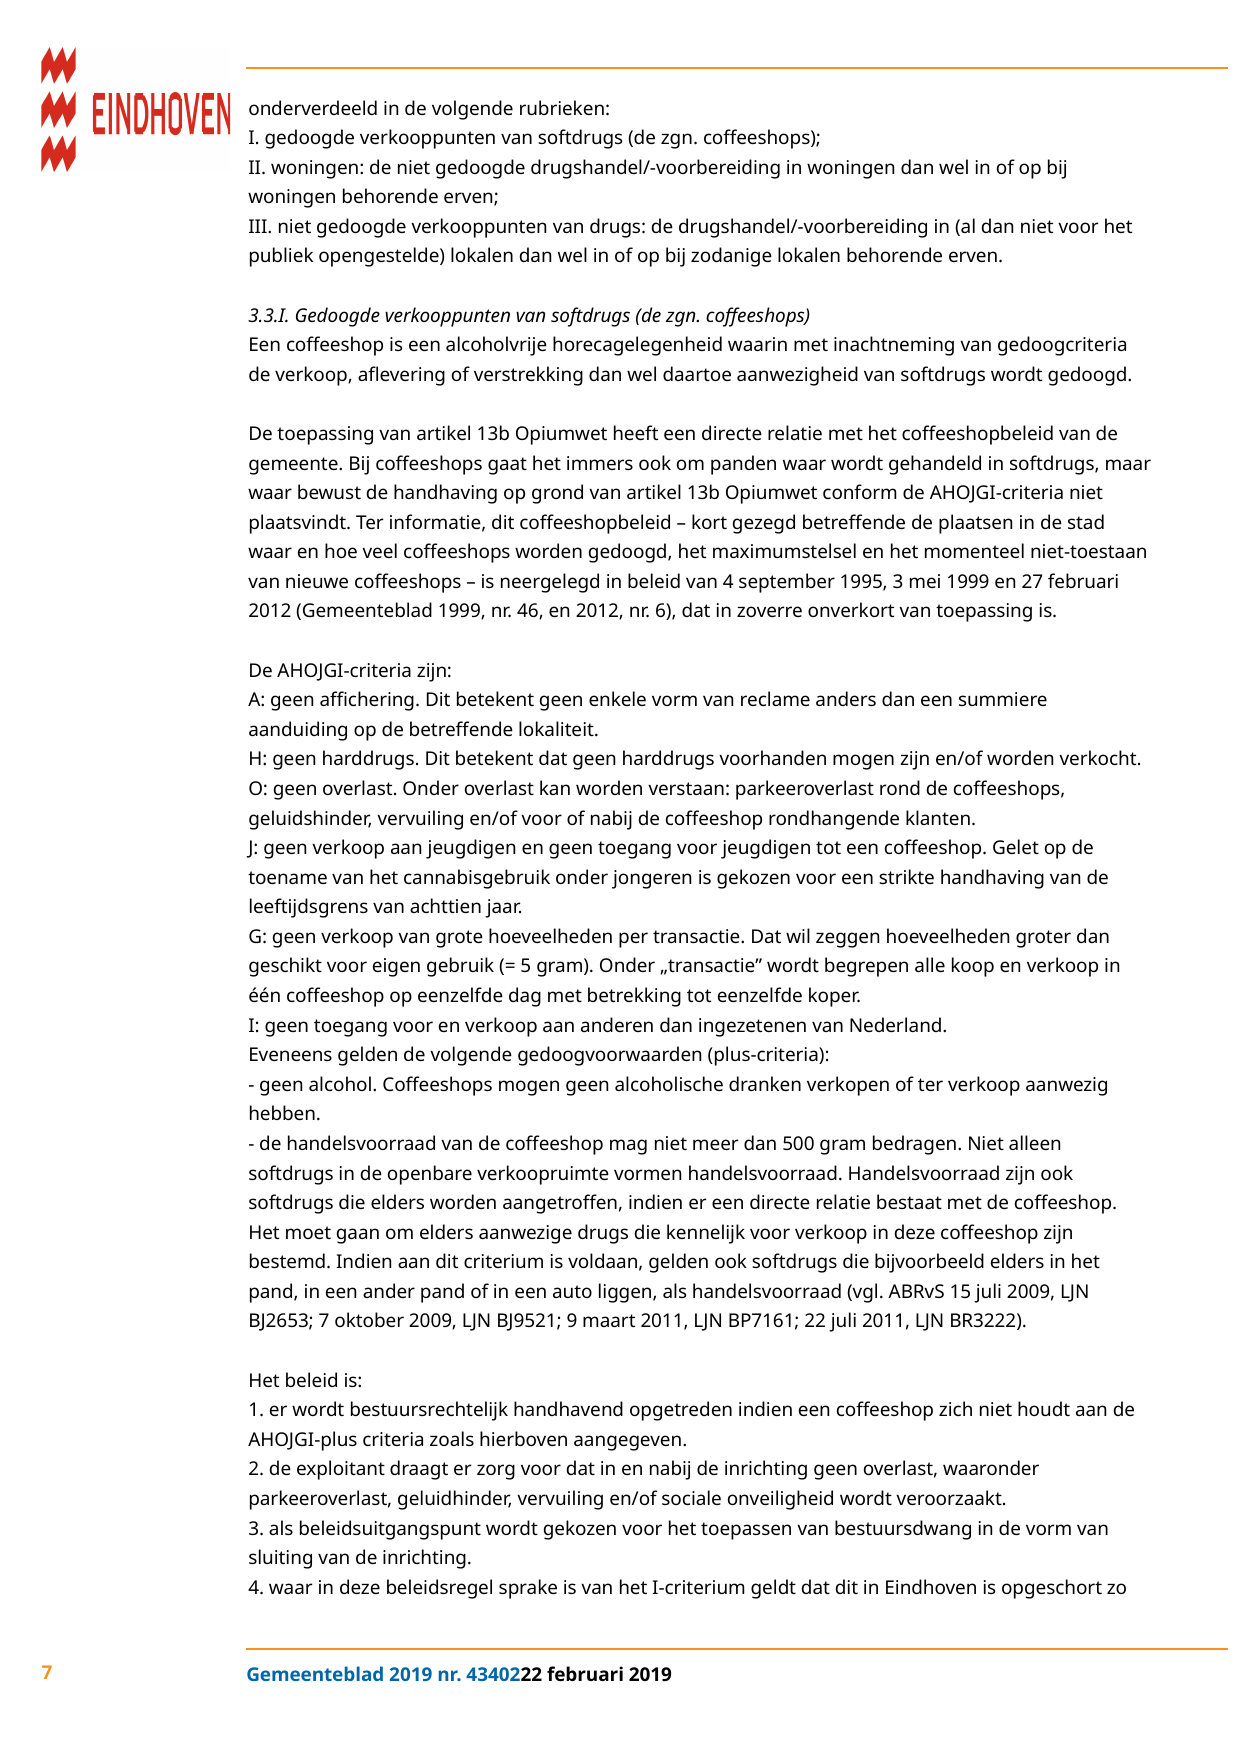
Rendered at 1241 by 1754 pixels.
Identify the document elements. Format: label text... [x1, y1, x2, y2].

text H: geen harddrugs. Dit betekent dat geen harddrugs voorhanden mogen zijn en/of worden verkocht. [248, 746, 1152, 771]
text 3.3.I. Gedoogde verkooppunten van softdrugs (de zgn. coffeeshops) [248, 302, 1152, 328]
text G: geen verkoop van grote hoeveelheden per transactie. Dat wil zeggen hoeveelheden groter dan geschikt voor eigen gebruik (= 5 gram). Onder „transactie” wordt begrepen alle koop en verkoop in één coffeeshop op eenzelfde dag met betrekking tot eenzelfde koper. [248, 923, 1152, 1008]
text Eveneens gelden de volgende gedoogvoorwaarden (plus-criteria): [248, 1041, 1152, 1067]
text onderverdeeld in de volgende rubrieken: [248, 95, 1152, 121]
text Het beleid is: [248, 1367, 1152, 1393]
text Een coffeeshop is een alcoholvrije horecagelegenheid waarin met inachtneming van gedoogcriteria de verkoop, aflevering of verstrekking dan wel daartoe aanwezigheid van softdrugs wordt gedoogd. [248, 331, 1152, 387]
text I: geen toegang voor en verkoop aan anderen dan ingezetenen van Nederland. [248, 1012, 1152, 1038]
text II. woningen: de niet gedoogde drugshandel/-voorbereiding in woningen dan wel in of op bij woningen behorende erven; [248, 154, 1152, 209]
text 4. waar in deze beleidsregel sprake is van het I-criterium geldt dat dit in Eindhoven is opgeschort zo [248, 1574, 1152, 1600]
text III. niet gedoogde verkooppunten van drugs: de drugshandel/-voorbereiding in (al dan niet voor het publiek opengestelde) lokalen dan wel in of op bij zodanige lokalen behorende erven. [248, 213, 1152, 268]
text J: geen verkoop aan jeugdigen en geen toegang voor jeugdigen tot een coffeeshop. Gelet op de toename van het cannabisgebruik onder jongeren is gekozen voor een strikte handhaving van de leeftijdsgrens van achttien jaar. [248, 834, 1152, 919]
text A: geen affichering. Dit betekent geen enkele vorm van reclame anders dan een summiere aanduiding op de betreffende lokaliteit. [248, 686, 1152, 742]
text 2. de exploitant draagt er zorg voor dat in en nabij de inrichting geen overlast, waaronder parkeeroverlast, geluidhinder, vervuiling en/of sociale onveiligheid wordt veroorzaakt. [248, 1456, 1152, 1511]
text De AHOJGI-criteria zijn: [248, 657, 1152, 683]
text - geen alcohol. Coffeeshops mogen geen alcoholische dranken verkopen of ter verkoop aanwezig hebben. [248, 1071, 1152, 1126]
text I. gedoogde verkooppunten van softdrugs (de zgn. coffeeshops); [248, 124, 1152, 150]
picture [41, 47, 231, 172]
text 1. er wordt bestuursrechtelijk handhavend opgetreden indien een coffeeshop zich niet houdt aan de AHOJGI-plus criteria zoals hierboven aangegeven. [248, 1396, 1152, 1452]
text De toepassing van artikel 13b Opiumwet heeft een directe relatie met het coffeeshopbeleid van de gemeente. Bij coffeeshops gaat het immers ook om panden waar wordt gehandeld in softdrugs, maar waar bewust de handhaving op grond van artikel 13b Opiumwet conform de AHOJGI-criteria niet plaatsvindt. Ter informatie, dit coffeeshopbeleid – kort gezegd betreffende de plaatsen in de stad waar en hoe veel coffeeshops worden gedoogd, het maximumstelsel en het momenteel niet-toestaan van nieuwe coffeeshops – is neergelegd in beleid van 4 september 1995, 3 mei 1999 en 27 februari 2012 (Gemeenteblad 1999, nr. 46, en 2012, nr. 6), dat in zoverre onverkort van toepassing is. [248, 420, 1152, 623]
text 3. als beleidsuitgangspunt wordt gekozen voor het toepassen van bestuursdwang in de vorm van sluiting van de inrichting. [248, 1515, 1152, 1570]
text O: geen overlast. Onder overlast kan worden verstaan: parkeeroverlast rond de coffeeshops, geluidshinder, vervuiling en/of voor of nabij de coffeeshop rondhangende klanten. [248, 775, 1152, 831]
text - de handelsvoorraad van de coffeeshop mag niet meer dan 500 gram bedragen. Niet alleen softdrugs in de openbare verkoopruimte vormen handelsvoorraad. Handelsvoorraad zijn ook softdrugs die elders worden aangetroffen, indien er een directe relatie bestaat met de coffeeshop. Het moet gaan om elders aanwezige drugs die kennelijk voor verkoop in deze coffeeshop zijn bestemd. Indien aan dit criterium is voldaan, gelden ook softdrugs die bijvoorbeeld elders in het pand, in een ander pand of in een auto liggen, als handelsvoorraad (vgl. ABRvS 15 juli 2009, LJN BJ2653; 7 oktober 2009, LJN BJ9521; 9 maart 2011, LJN BP7161; 22 juli 2011, LJN BR3222). [248, 1130, 1152, 1333]
